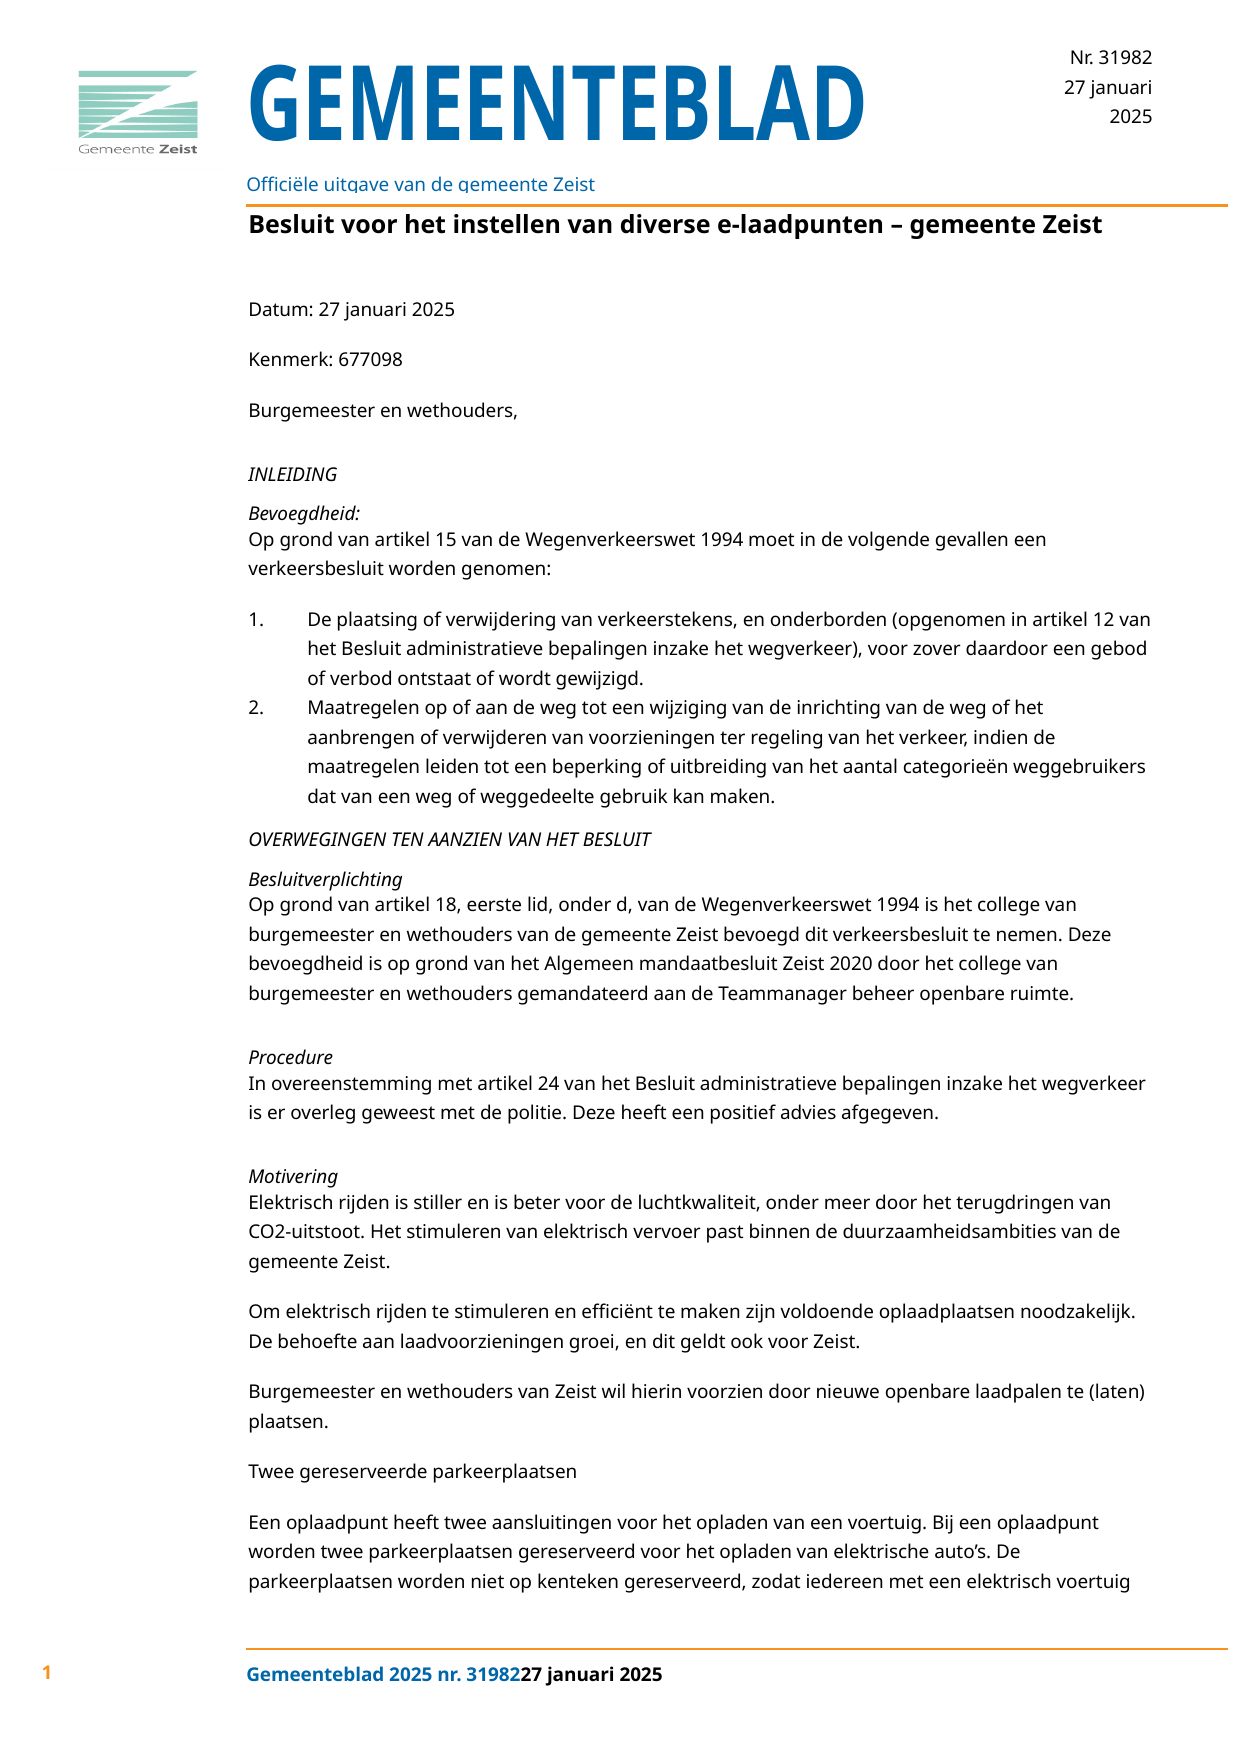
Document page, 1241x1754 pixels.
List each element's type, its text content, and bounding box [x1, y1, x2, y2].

text Datum: 27 januari 2025 [248, 296, 1152, 322]
text Op grond van artikel 18, eerste lid, onder d, van de Wegenverkeerswet 1994 is het college van burgemeester en wethouders van de gemeente Zeist bevoegd dit verkeersbesluit te nemen. Deze bevoegdheid is op grond van het Algemeen mandaatbesluit Zeist 2020 door het college van burgemeester en wethouders gemandateerd aan de Teammanager beheer openbare ruimte. [248, 891, 1152, 1006]
text Een oplaadpunt heeft twee aansluitingen voor het opladen van een voertuig. Bij een oplaadpunt worden twee parkeerplaatsen gereserveerd voor het opladen van elektrische auto’s. De parkeerplaatsen worden niet op kenteken gereserveerd, zodat iedereen met een elektrisch voertuig [248, 1509, 1152, 1594]
text Twee gereserveerde parkeerplaatsen [248, 1459, 1152, 1484]
text Burgemeester en wethouders, [248, 397, 1152, 423]
text Procedure [248, 1044, 1152, 1070]
text Om elektrisch rijden te stimuleren en efficiënt te maken zijn voldoende oplaadplaatsen noodzakelijk. De behoefte aan laadvoorzieningen groei, en dit geldt ook voor Zeist. [248, 1299, 1152, 1354]
text Besluitverplichting [248, 866, 1152, 891]
text OVERWEGINGEN TEN AANZIEN VAN HET BESLUIT [248, 826, 1152, 852]
text Elektrisch rijden is stiller en is beter voor de luchtkwaliteit, onder meer door het terugdringen van CO2-uitstoot. Het stimuleren van elektrisch vervoer past binnen de duurzaamheidsambities van de gemeente Zeist. [248, 1189, 1152, 1274]
list Maatregelen op of aan de weg tot een wijziging van de inrichting van de weg of het aanbrengen of verwijderen van voorzieningen ter regeling van het verkeer, indien de maatregelen leiden tot een beperking of uitbreiding van het aantal categorieën weggebruikers dat van een weg of weggedeelte gebruik kan maken. [248, 694, 1152, 809]
text Burgemeester en wethouders van Zeist wil hierin voorzien door nieuwe openbare laadpalen te (laten) plaatsen. [248, 1379, 1152, 1434]
text Bevoegdheid: [248, 500, 1152, 526]
text In overeenstemming met artikel 24 van het Besluit administratieve bepalingen inzake het wegverkeer is er overleg geweest met de politie. Deze heeft een positief advies afgegeven. [248, 1070, 1152, 1125]
text Op grond van artikel 15 van de Wegenverkeerswet 1994 moet in de volgende gevallen een verkeersbesluit worden genomen: [248, 526, 1152, 581]
text Besluit voor het instellen van diverse e-laadpunten – gemeente Zeist [248, 207, 1152, 241]
text Motivering [248, 1163, 1152, 1189]
list De plaatsing of verwijdering van verkeerstekens, en onderborden (opgenomen in artikel 12 van het Besluit administratieve bepalingen inzake het wegverkeer), voor zover daardoor een gebod of verbod ontstaat of wordt gewijzigd. [248, 606, 1152, 691]
text INLEIDING [248, 461, 1152, 487]
text Kenmerk: 677098 [248, 346, 1152, 372]
picture [41, 47, 231, 172]
